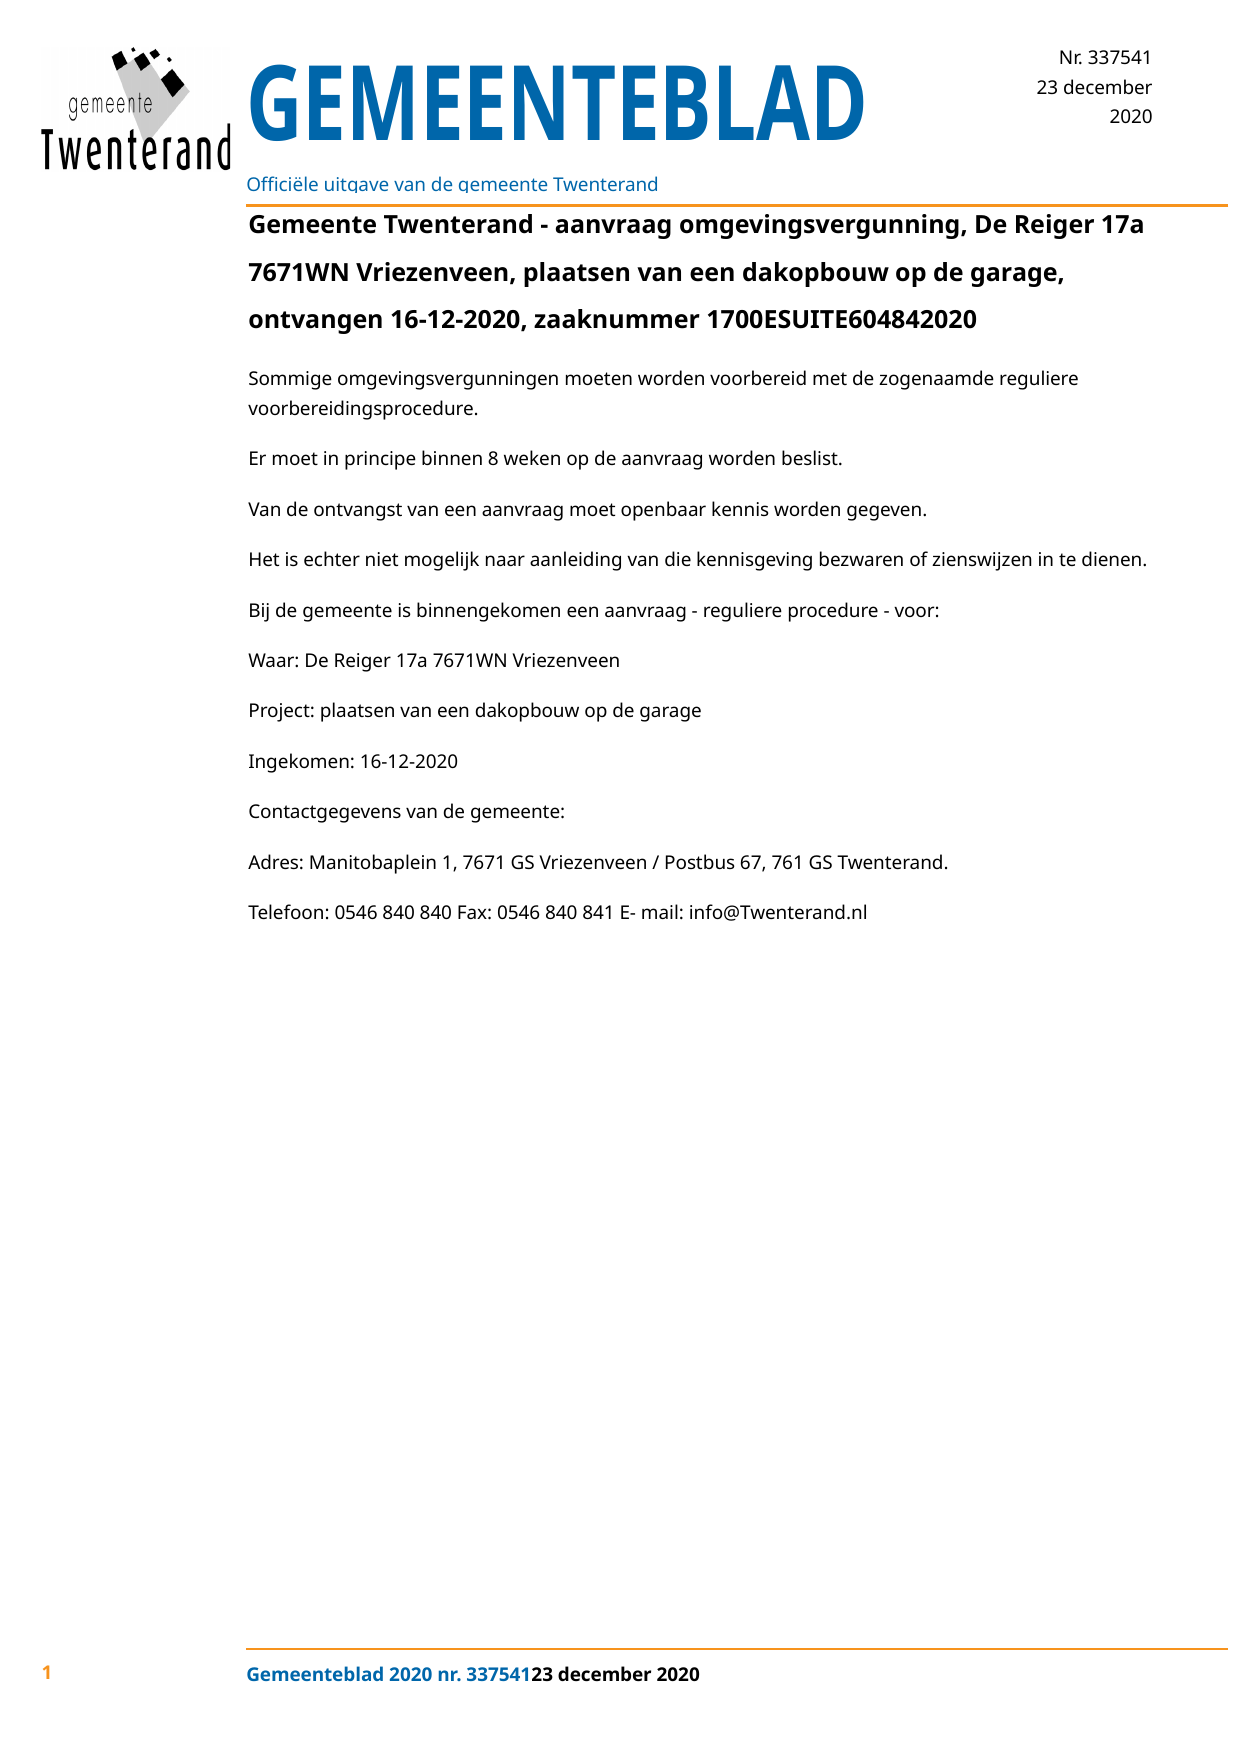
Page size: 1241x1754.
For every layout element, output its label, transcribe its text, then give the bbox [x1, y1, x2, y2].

text Waar: De Reiger 17a 7671WN Vriezenveen [248, 647, 1152, 673]
text Contactgegevens van de gemeente: [248, 798, 1152, 824]
text Bij de gemeente is binnengekomen een aanvraag - reguliere procedure - voor: [248, 597, 1152, 622]
text Project: plaatsen van een dakopbouw op de garage [248, 698, 1152, 723]
text Het is echter niet mogelijk naar aanleiding van die kennisgeving bezwaren of zienswijzen in te dienen. [248, 546, 1152, 572]
text Ingekomen: 16-12-2020 [248, 748, 1152, 774]
picture [41, 47, 231, 172]
text Er moet in principe binnen 8 weken op de aanvraag worden beslist. [248, 446, 1152, 471]
text Adres: Manitobaplein 1, 7671 GS Vriezenveen / Postbus 67, 761 GS Twenterand. [248, 849, 1152, 874]
text Van de ontvangst van een aanvraag moet openbaar kennis worden gegeven. [248, 496, 1152, 522]
text Telefoon: 0546 840 840 Fax: 0546 840 841 E- mail: info@Twenterand.nl [248, 899, 1152, 925]
text Gemeente Twenterand - aanvraag omgevingsvergunning, De Reiger 17a 7671WN Vriezenveen, plaatsen van een dakopbouw op de garage, ontvangen 16-12-2020, zaaknummer 1700ESUITE604842020 [248, 207, 1152, 336]
text Sommige omgevingsvergunningen moeten worden voorbereid met de zogenaamde reguliere voorbereidingsprocedure. [248, 366, 1152, 421]
